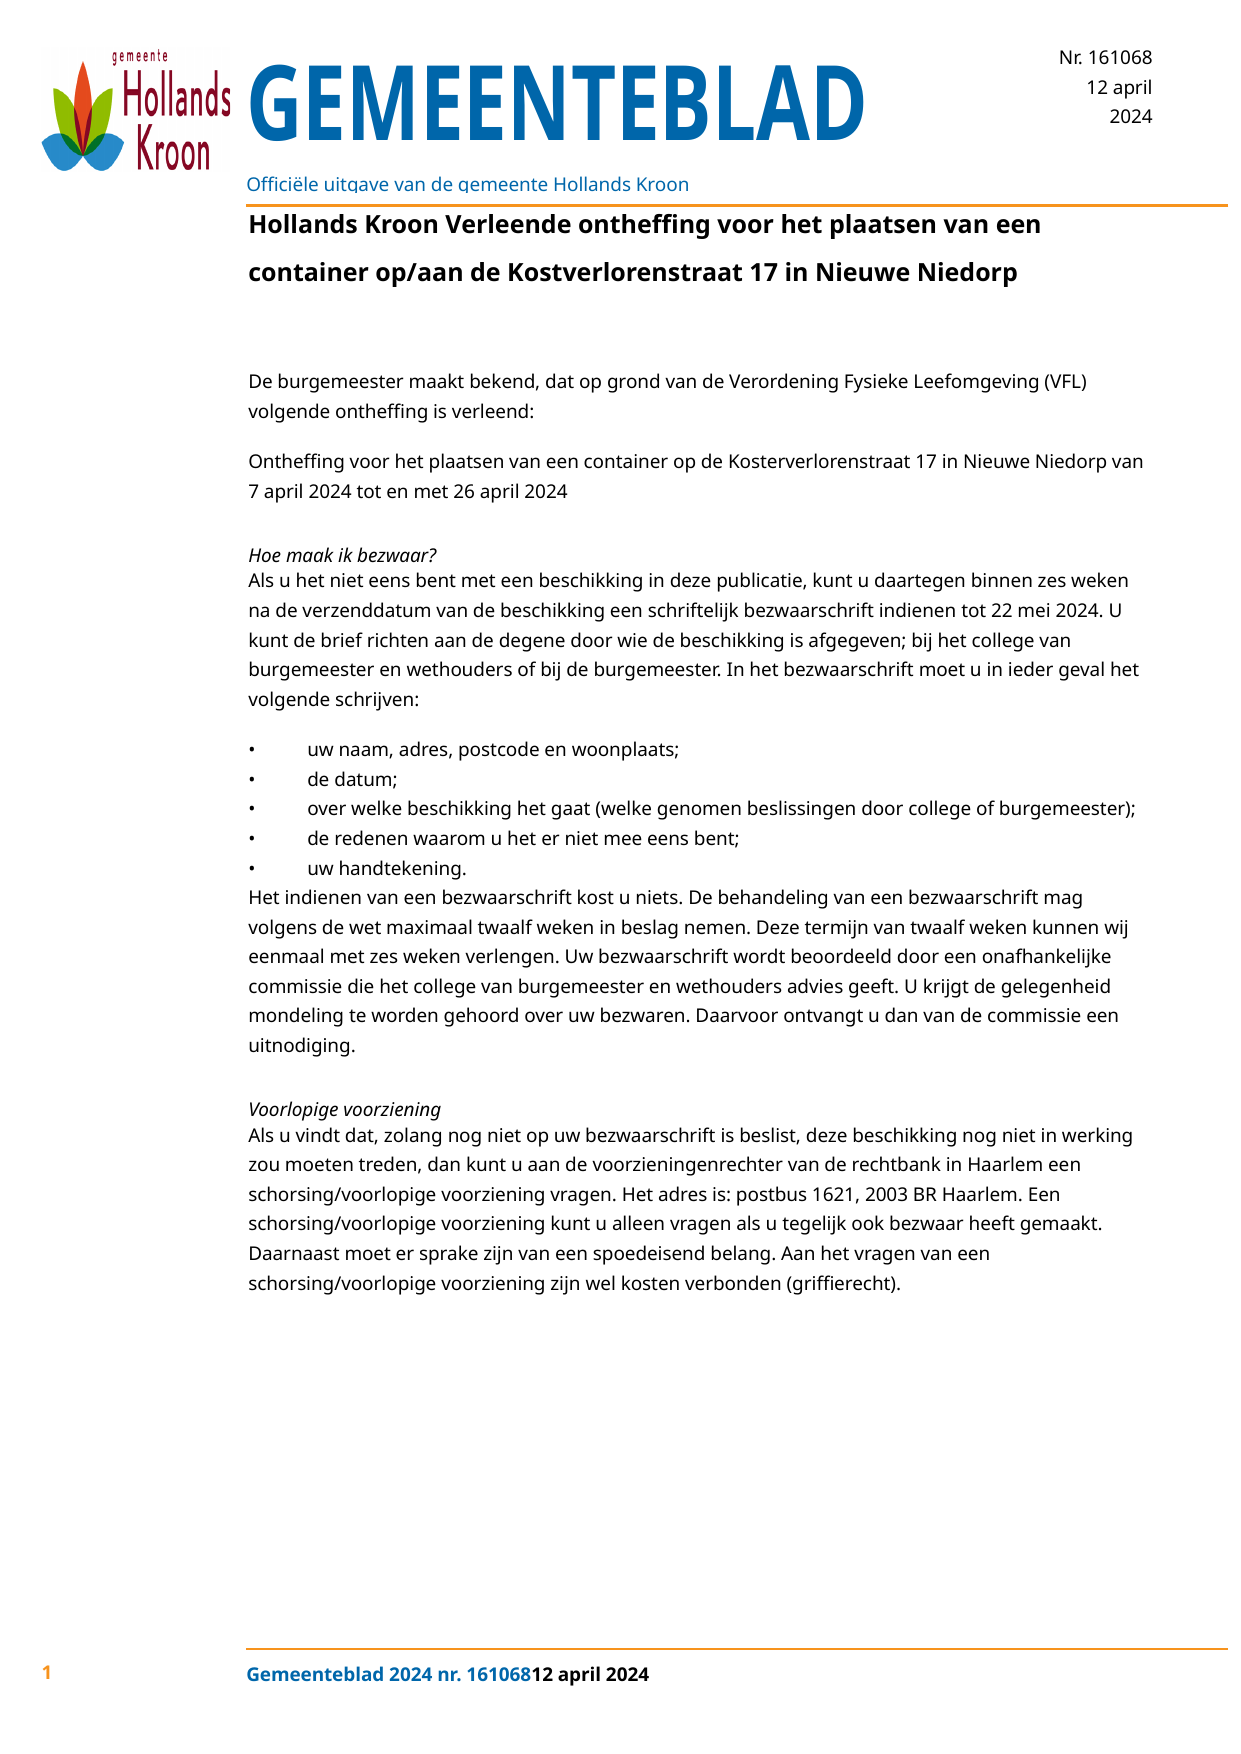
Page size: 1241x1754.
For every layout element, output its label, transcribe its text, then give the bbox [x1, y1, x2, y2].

text Hoe maak ik bezwaar? [248, 542, 1152, 568]
text Voorlopige voorziening [248, 1096, 1152, 1122]
list over welke beschikking het gaat (welke genomen beslissingen door college of burgemeester); [248, 796, 1152, 821]
picture [41, 47, 231, 172]
text Ontheffing voor het plaatsen van een container op de Kosterverlorenstraat 17 in Nieuwe Niedorp van 7 april 2024 tot en met 26 april 2024 [248, 448, 1152, 504]
text Hollands Kroon Verleende ontheffing voor het plaatsen van een container op/aan de Kostverlorenstraat 17 in Nieuwe Niedorp [248, 207, 1152, 288]
list de datum; [248, 766, 1152, 792]
text Als u het niet eens bent met een beschikking in deze publicatie, kunt u daartegen binnen zes weken na de verzenddatum van de beschikking een schriftelijk bezwaarschrift indienen tot 22 mei 2024. U kunt de brief richten aan de degene door wie de beschikking is afgegeven; bij het college van burgemeester en wethouders of bij de burgemeester. In het bezwaarschrift moet u in ieder geval het volgende schrijven: [248, 568, 1152, 712]
text Het indienen van een bezwaarschrift kost u niets. De behandeling van een bezwaarschrift mag volgens de wet maximaal twaalf weken in beslag nemen. Deze termijn van twaalf weken kunnen wij eenmaal met zes weken verlengen. Uw bezwaarschrift wordt beoordeeld door een onafhankelijke commissie die het college van burgemeester en wethouders advies geeft. U krijgt de gelegenheid mondeling te worden gehoord over uw bezwaren. Daarvoor ontvangt u dan van de commissie een uitnodiging. [248, 884, 1152, 1058]
text De burgemeester maakt bekend, dat op grond van de Verordening Fysieke Leefomgeving (VFL) volgende ontheffing is verleend: [248, 368, 1152, 424]
list uw naam, adres, postcode en woonplaats; [248, 736, 1152, 762]
list uw handtekening. [248, 855, 1152, 880]
text Als u vindt dat, zolang nog niet op uw bezwaarschrift is beslist, deze beschikking nog niet in werking zou moeten treden, dan kunt u aan de voorzieningenrechter van de rechtbank in Haarlem een schorsing/voorlopige voorziening vragen. Het adres is: postbus 1621, 2003 BR Haarlem. Een schorsing/voorlopige voorziening kunt u alleen vragen als u tegelijk ook bezwaar heeft gemaakt. Daarnaast moet er sprake zijn van een spoedeisend belang. Aan het vragen van een schorsing/voorlopige voorziening zijn wel kosten verbonden (griffierecht). [248, 1122, 1152, 1296]
list de redenen waarom u het er niet mee eens bent; [248, 825, 1152, 851]
